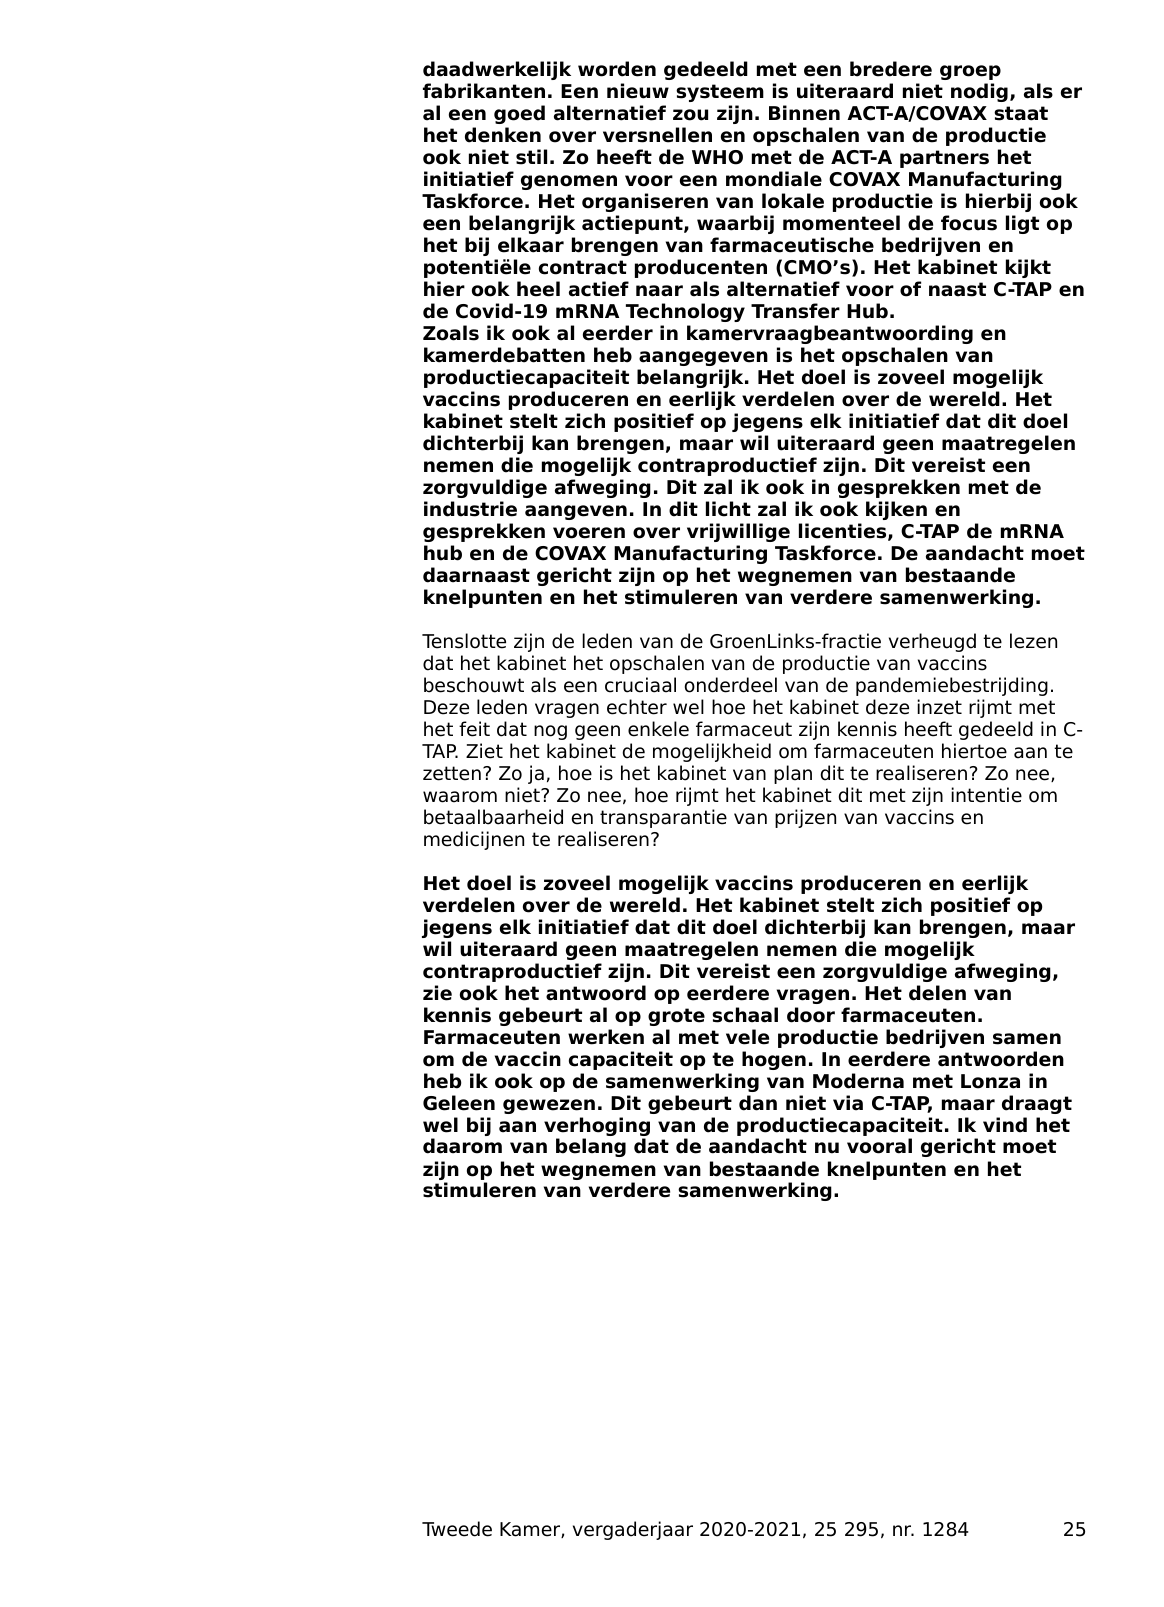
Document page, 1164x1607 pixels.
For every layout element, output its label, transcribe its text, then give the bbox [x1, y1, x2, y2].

text daadwerkelijk worden gedeeld met een bredere groep fabrikanten. Een nieuw systeem is uiteraard niet nodig, als er al een goed alternatief zou zijn. Binnen ACT-A/COVAX staat het denken over versnellen en opschalen van de productie ook niet stil. Zo heeft de WHO met de ACT-A partners het initiatief genomen voor een mondiale COVAX Manufacturing Taskforce. Het organiseren van lokale productie is hierbij ook een belangrijk actiepunt, waarbij momenteel de focus ligt op het bij elkaar brengen van farmaceutische bedrijven en potentiële contract producenten (CMO’s). Het kabinet kijkt hier ook heel actief naar als alternatief voor of naast C-TAP en de Covid-19 mRNA Technology Transfer Hub. [422, 59, 1087, 323]
text Zoals ik ook al eerder in kamervraagbeantwoording en kamerdebatten heb aangegeven is het opschalen van productiecapaciteit belangrijk. Het doel is zoveel mogelijk vaccins produceren en eerlijk verdelen over de wereld. Het kabinet stelt zich positief op jegens elk initiatief dat dit doel dichterbij kan brengen, maar wil uiteraard geen maatregelen nemen die mogelijk contraproductief zijn. Dit vereist een zorgvuldige afweging. Dit zal ik ook in gesprekken met de industrie aangeven. In dit licht zal ik ook kijken en gesprekken voeren over vrijwillige licenties, C-TAP de mRNA hub en de COVAX Manufacturing Taskforce. De aandacht moet daarnaast gericht zijn op het wegnemen van bestaande knelpunten en het stimuleren van verdere samenwerking. [422, 323, 1087, 608]
text Het doel is zoveel mogelijk vaccins produceren en eerlijk verdelen over de wereld. Het kabinet stelt zich positief op jegens elk initiatief dat dit doel dichterbij kan brengen, maar wil uiteraard geen maatregelen nemen die mogelijk contraproductief zijn. Dit vereist een zorgvuldige afweging, zie ook het antwoord op eerdere vragen. Het delen van kennis gebeurt al op grote schaal door farmaceuten. Farmaceuten werken al met vele productie bedrijven samen om de vaccin capaciteit op te hogen. In eerdere antwoorden heb ik ook op de samenwerking van Moderna met Lonza in Geleen gewezen. Dit gebeurt dan niet via C-TAP, maar draagt wel bij aan verhoging van de productiecapaciteit. Ik vind het daarom van belang dat de aandacht nu vooral gericht moet zijn op het wegnemen van bestaande knelpunten en het stimuleren van verdere samenwerking. [422, 873, 1087, 1202]
text Tenslotte zijn de leden van de GroenLinks-fractie verheugd te lezen dat het kabinet het opschalen van de productie van vaccins beschouwt als een cruciaal onderdeel van de pandemiebestrijding. Deze leden vragen echter wel hoe het kabinet deze inzet rijmt met het feit dat nog geen enkele farmaceut zijn kennis heeft gedeeld in C-TAP. Ziet het kabinet de mogelijkheid om farmaceuten hiertoe aan te zetten? Zo ja, hoe is het kabinet van plan dit te realiseren? Zo nee, waarom niet? Zo nee, hoe rijmt het kabinet dit met zijn intentie om betaalbaarheid en transparantie van prijzen van vaccins en medicijnen te realiseren? [422, 631, 1087, 851]
